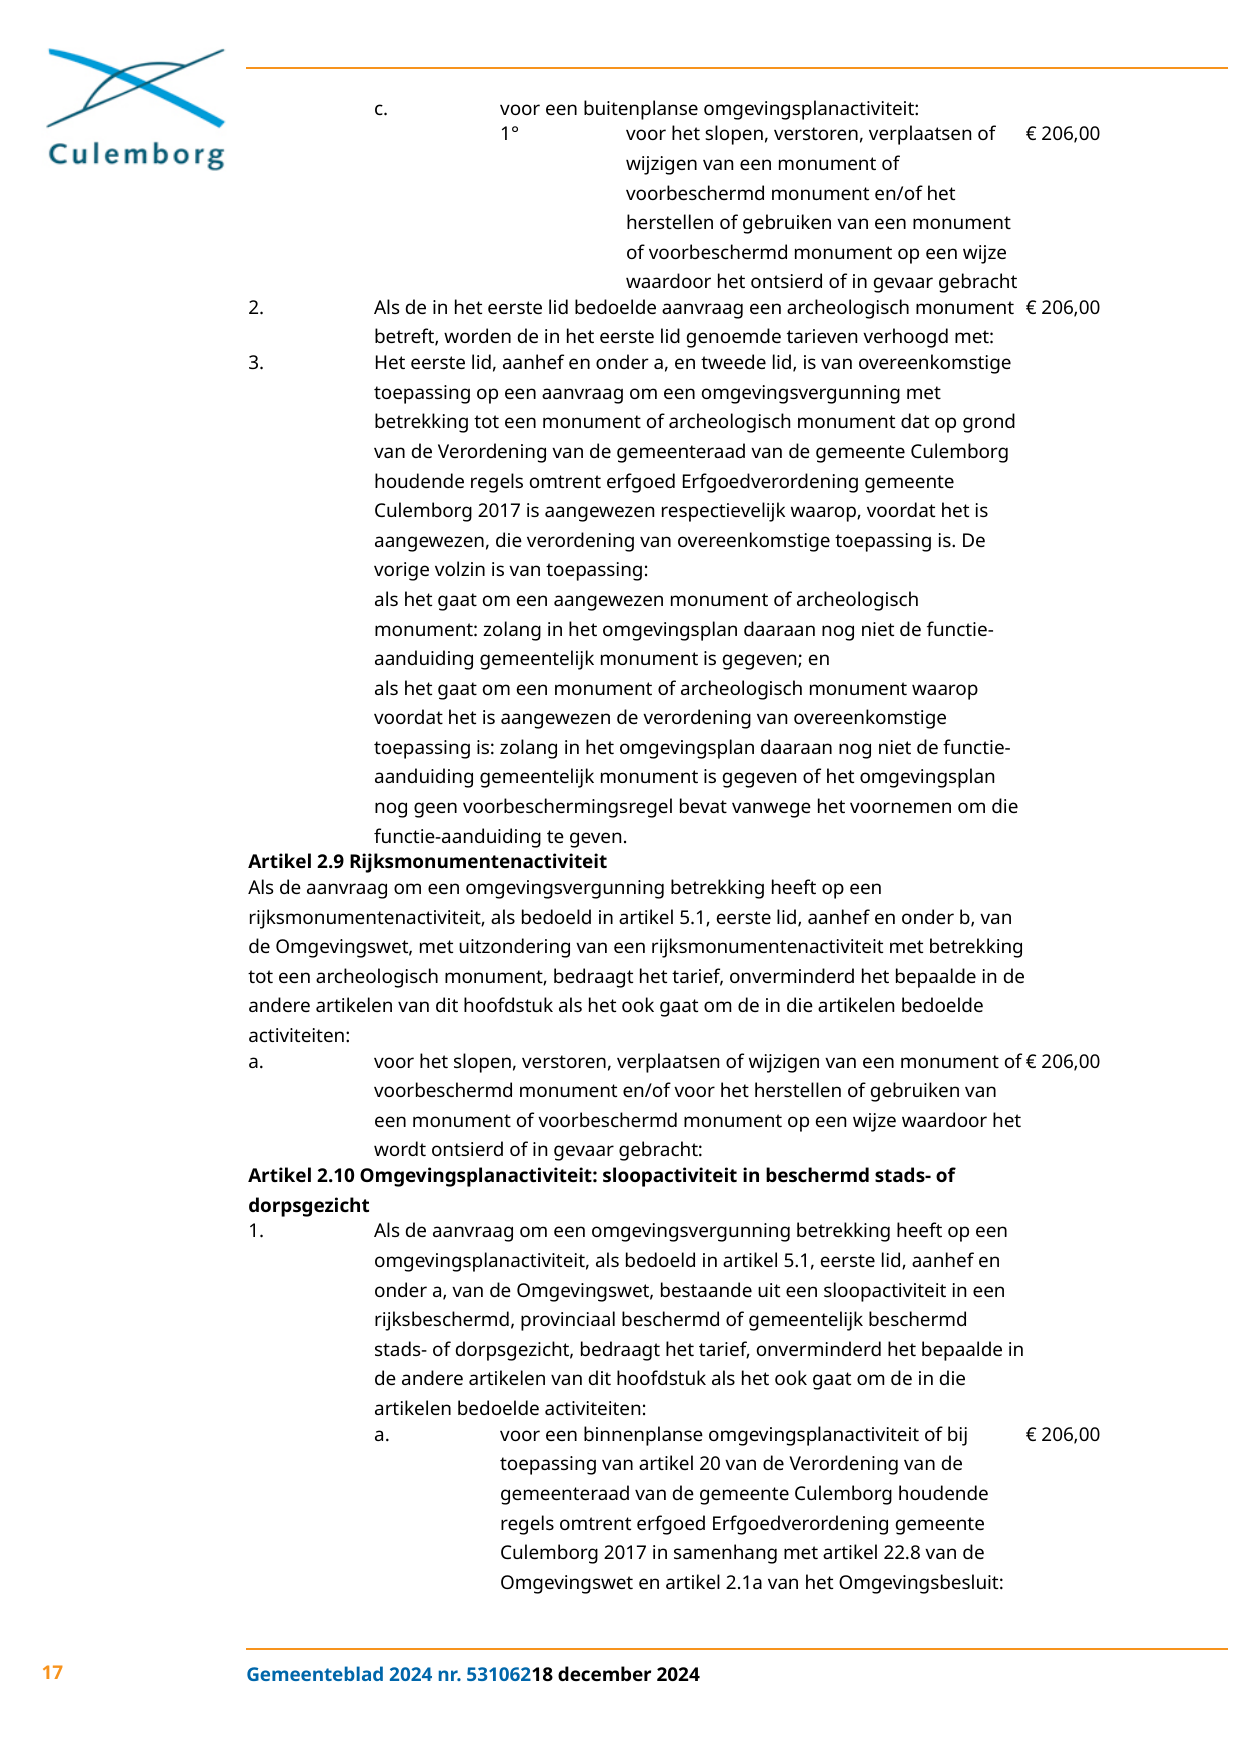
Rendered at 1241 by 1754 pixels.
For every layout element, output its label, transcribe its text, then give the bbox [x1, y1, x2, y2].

table_cell 3. [248, 350, 374, 848]
table_cell Artikel 2.10 Omgevingsplanactiviteit: sloopactiviteit in beschermd stads- of dorpsgezicht [248, 1163, 1026, 1218]
table_cell voor een binnenplanse omgevingsplanactiviteit of bij toepassing van artikel 20 van de Verordening van de gemeenteraad van de gemeente Culemborg houdende regels omtrent erfgoed Erfgoedverordening gemeente Culemborg 2017 in samenhang met artikel 22.8 van de Omgevingswet en artikel 2.1a van het Omgevingsbesluit: [500, 1421, 1026, 1594]
table_cell € 206,00 [1026, 1048, 1152, 1162]
table_cell voor een buitenplanse omgevingsplanactiviteit: [500, 95, 1026, 121]
table_cell Als de aanvraag om een omgevingsvergunning betrekking heeft op een omgevingsplanactiviteit, als bedoeld in artikel 5.1, eerste lid, aanhef en onder a, van de Omgevingswet, bestaande uit een sloopactiviteit in een rijksbeschermd, provinciaal beschermd of gemeentelijk beschermd stads- of dorpsgezicht, bedraagt het tarief, onverminderd het bepaalde in de andere artikelen van dit hoofdstuk als het ook gaat om de in die artikelen bedoelde activiteiten: [374, 1218, 1026, 1421]
table_cell Als de in het eerste lid bedoelde aanvraag een archeologisch monument betreft, worden de in het eerste lid genoemde tarieven verhoogd met: [374, 294, 1026, 349]
table_cell [248, 121, 374, 294]
table_cell [1026, 1218, 1152, 1421]
table_cell a. [374, 1421, 500, 1594]
table_cell [248, 95, 374, 121]
table_cell [1026, 1163, 1152, 1218]
table_cell [374, 121, 500, 294]
table_cell [1026, 95, 1152, 121]
table_cell Artikel 2.9 Rijksmonumentenactiviteit [248, 849, 1026, 874]
table_cell Als de aanvraag om een omgevingsvergunning betrekking heeft op een rijksmonumentenactiviteit, als bedoeld in artikel 5.1, eerste lid, aanhef en onder b, van de Omgevingswet, met uitzondering van een rijksmonumentenactiviteit met betrekking tot een archeologisch monument, bedraagt het tarief, onverminderd het bepaalde in de andere artikelen van dit hoofdstuk als het ook gaat om de in die artikelen bedoelde activiteiten: [248, 874, 1026, 1048]
table_cell 1° [500, 121, 626, 294]
table_cell € 206,00 [1026, 121, 1152, 294]
table_cell a. [248, 1048, 374, 1162]
table_cell voor het slopen, verstoren, verplaatsen of wijzigen van een monument of voorbeschermd monument en/of voor het herstellen of gebruiken van een monument of voorbeschermd monument op een wijze waardoor het wordt ontsierd of in gevaar gebracht: [374, 1048, 1026, 1162]
table_cell 2. [248, 294, 374, 349]
table_cell Het eerste lid, aanhef en onder a, en tweede lid, is van overeenkomstige toepassing op een aanvraag om een omgevingsvergunning met betrekking tot een monument of archeologisch monument dat op grond van de Verordening van de gemeenteraad van de gemeente Culemborg houdende regels omtrent erfgoed Erfgoedverordening gemeente Culemborg 2017 is aangewezen respectievelijk waarop, voordat het is aangewezen, die verordening van overeenkomstige toepassing is. De vorige volzin is van toepassing: als het gaat om een aangewezen monument of archeologisch monument: zolang in het omgevingsplan daaraan nog niet de functie-aanduiding gemeentelijk monument is gegeven; en als het gaat om een monument of archeologisch monument waarop voordat het is aangewezen de verordening van overeenkomstige toepassing is: zolang in het omgevingsplan daaraan nog niet de functie-aanduiding gemeentelijk monument is gegeven of het omgevingsplan nog geen voorbeschermingsregel bevat vanwege het voornemen om die functie-aanduiding te geven. [374, 350, 1026, 848]
table_cell [1026, 874, 1152, 1048]
table_cell [1026, 350, 1152, 848]
picture [41, 47, 231, 172]
table_cell 1. [248, 1218, 374, 1421]
table_cell [248, 1421, 374, 1594]
table_cell voor het slopen, verstoren, verplaatsen of wijzigen van een monument of voorbeschermd monument en/of het herstellen of gebruiken van een monument of voorbeschermd monument op een wijze waardoor het ontsierd of in gevaar gebracht [626, 121, 1026, 294]
table_cell [1026, 849, 1152, 874]
table_cell € 206,00 [1026, 294, 1152, 349]
table_cell € 206,00 [1026, 1421, 1152, 1594]
table_cell c. [374, 95, 500, 121]
